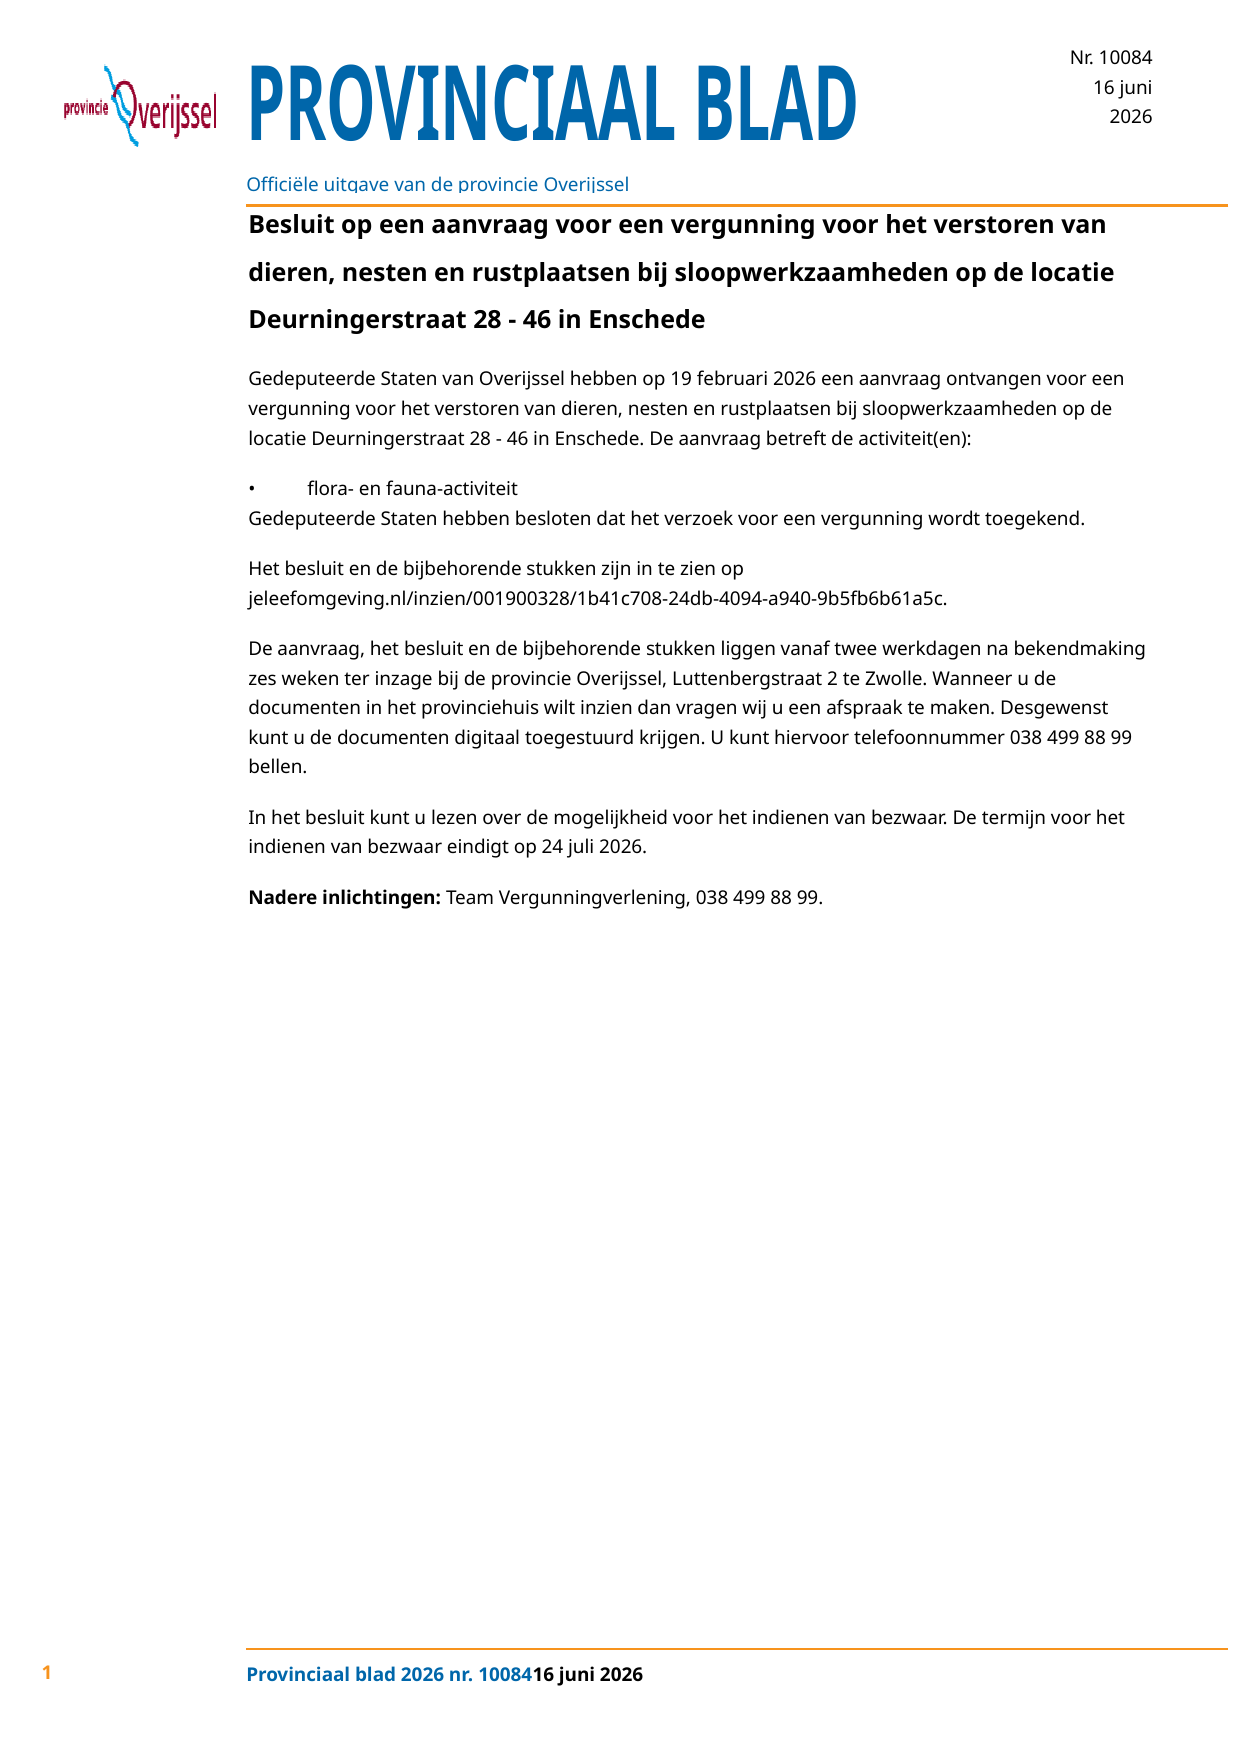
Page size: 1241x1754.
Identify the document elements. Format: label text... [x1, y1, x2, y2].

text Besluit op een aanvraag voor een vergunning voor het verstoren van dieren, nesten en rustplaatsen bij sloopwerkzaamheden op de locatie Deurningerstraat 28 - 46 in Enschede [248, 207, 1152, 336]
text Nadere inlichtingen: Team Vergunningverlening, 038 499 88 99. [248, 884, 1152, 909]
text Gedeputeerde Staten van Overijssel hebben op 19 februari 2026 een aanvraag ontvangen voor een vergunning voor het verstoren van dieren, nesten en rustplaatsen bij sloopwerkzaamheden op de locatie Deurningerstraat 28 - 46 in Enschede. De aanvraag betreft de activiteit(en): [248, 366, 1152, 450]
list flora- en fauna-activiteit [248, 475, 1152, 501]
picture [41, 47, 231, 172]
text De aanvraag, het besluit en de bijbehorende stukken liggen vanaf twee werkdagen na bekendmaking zes weken ter inzage bij de provincie Overijssel, Luttenbergstraat 2 te Zwolle. Wanneer u de documenten in het provinciehuis wilt inzien dan vragen wij u een afspraak te maken. Desgewenst kunt u de documenten digitaal toegestuurd krijgen. U kunt hiervoor telefoonnummer 038 499 88 99 bellen. [248, 635, 1152, 779]
text In het besluit kunt u lezen over de mogelijkheid voor het indienen van bezwaar. De termijn voor het indienen van bezwaar eindigt op 24 juli 2026. [248, 804, 1152, 859]
text Gedeputeerde Staten hebben besloten dat het verzoek voor een vergunning wordt toegekend. [248, 505, 1152, 530]
text Het besluit en de bijbehorende stukken zijn in te zien op jeleefomgeving.nl/inzien/001900328/1b41c708-24db-4094-a940-9b5fb6b61a5c. [248, 555, 1152, 610]
